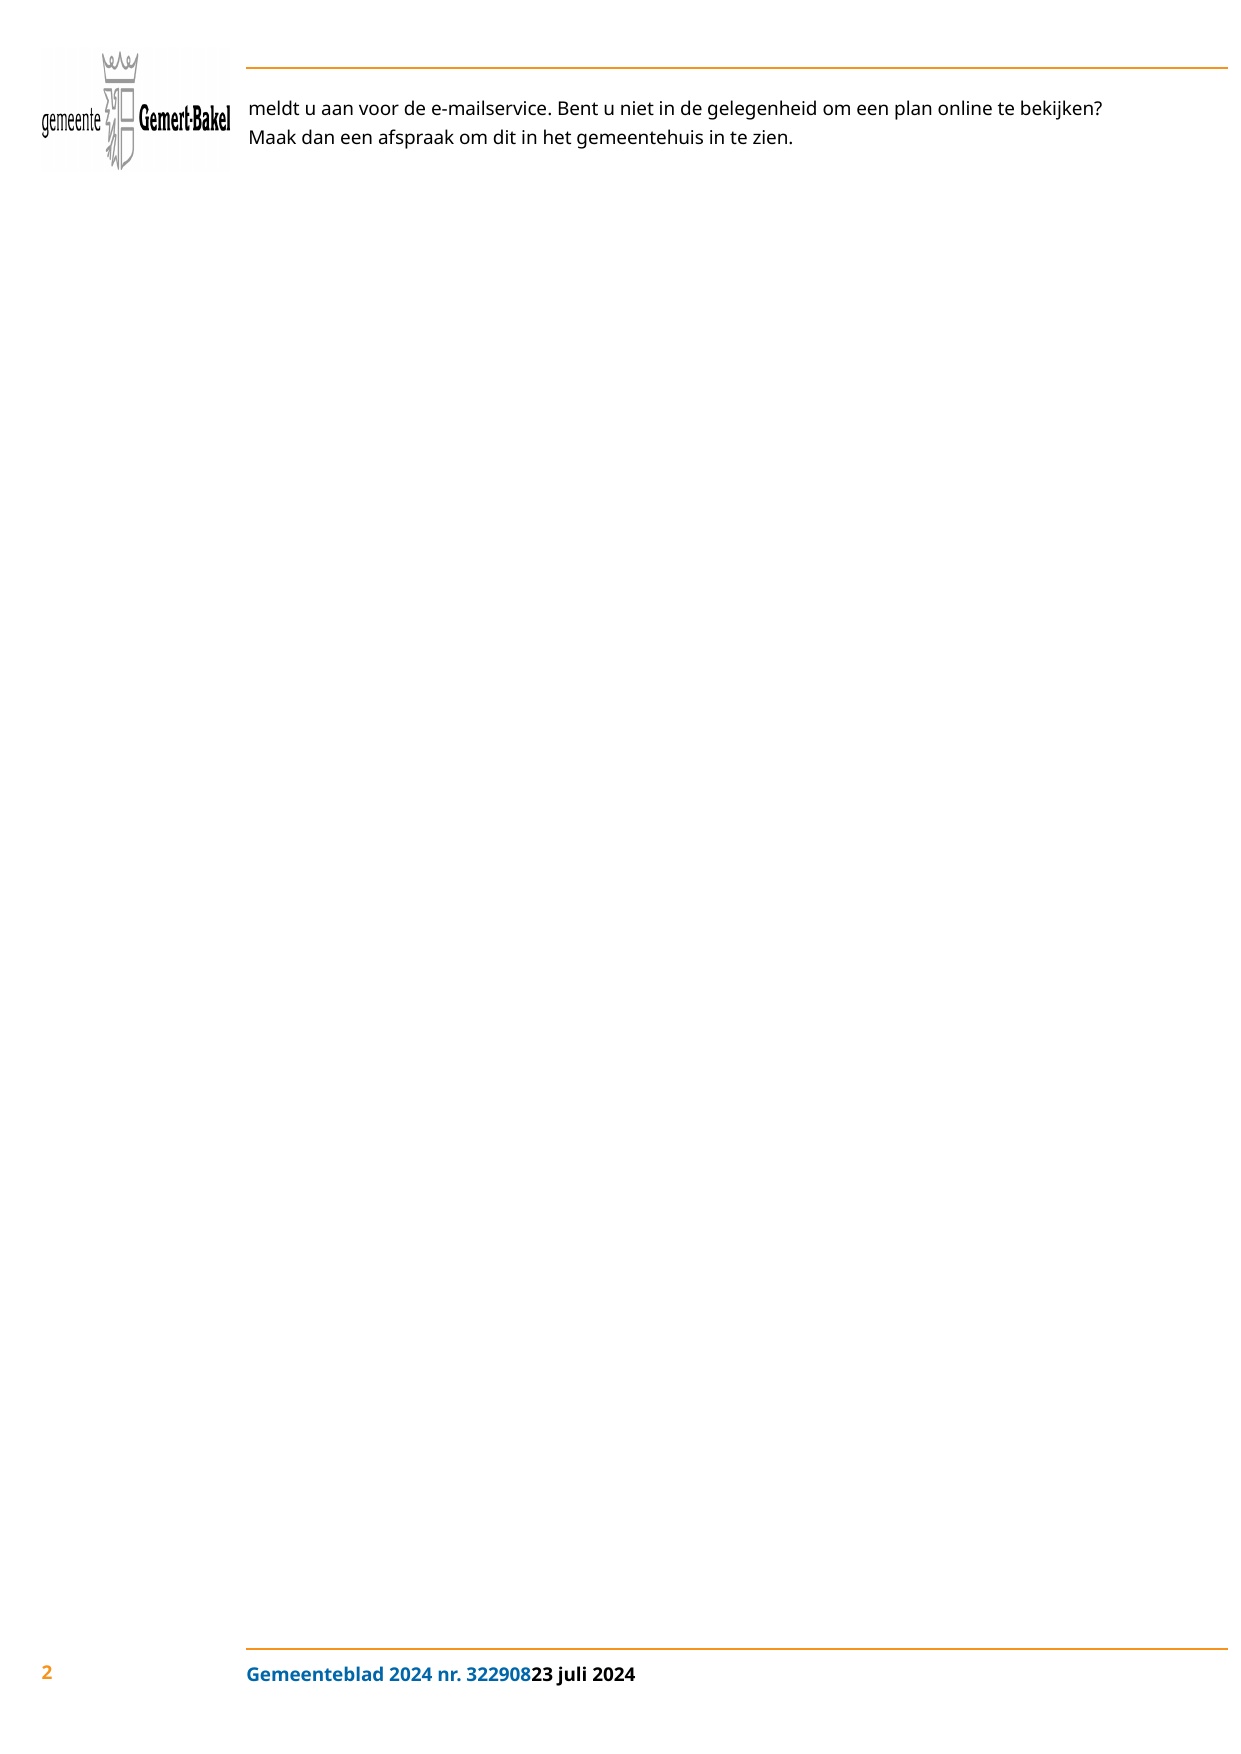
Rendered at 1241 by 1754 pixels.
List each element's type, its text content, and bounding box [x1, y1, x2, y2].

text meldt u aan voor de e-mailservice. Bent u niet in de gelegenheid om een plan online te bekijken? Maak dan een afspraak om dit in het gemeentehuis in te zien. [248, 95, 1152, 150]
picture [41, 47, 231, 172]
